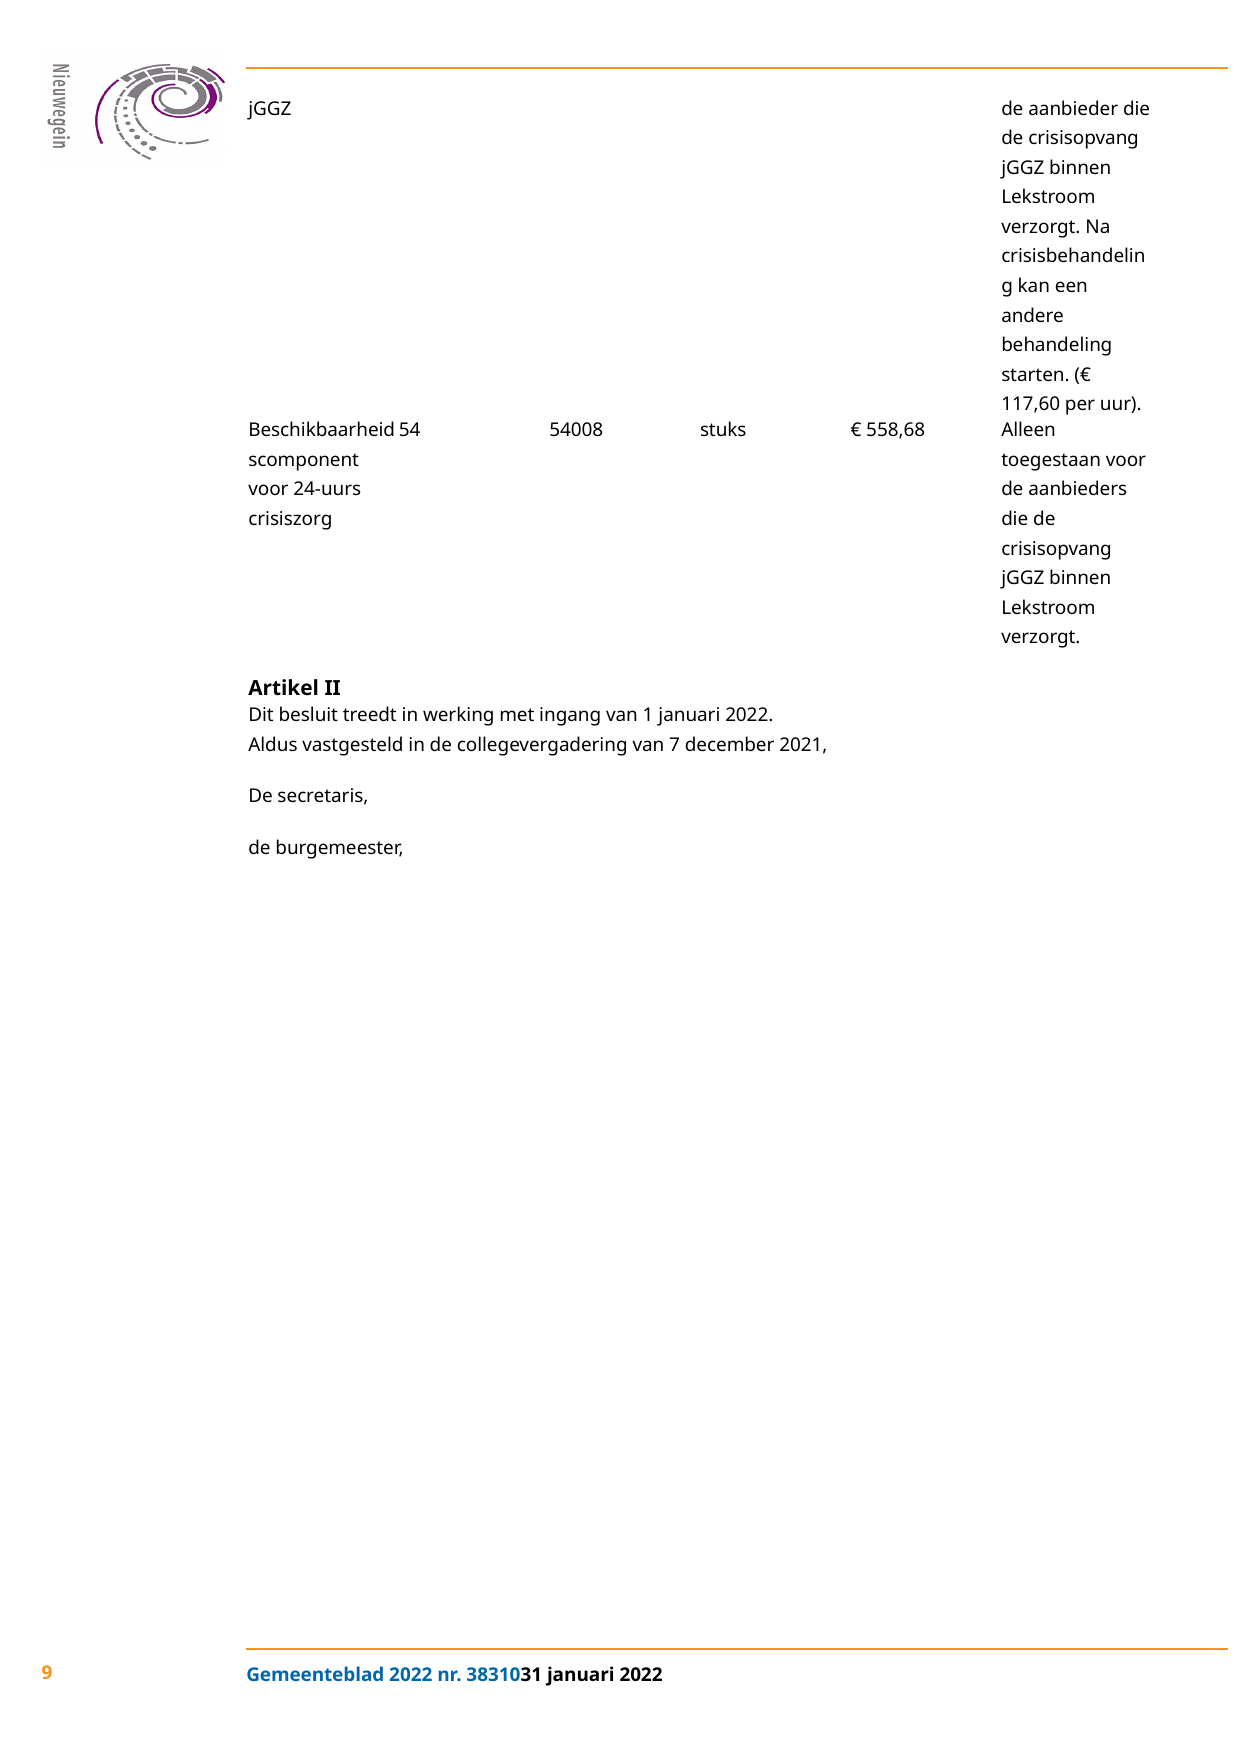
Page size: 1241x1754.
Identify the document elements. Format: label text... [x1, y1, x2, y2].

table_cell € 558,68 [850, 416, 1001, 649]
table_cell jGGZ [248, 95, 398, 416]
table_cell de aanbieder die de crisisopvang jGGZ binnen Lekstroom verzorgt. Na crisisbehandeling kan een andere behandeling starten. (€ 117,60 per uur). [1001, 95, 1152, 416]
table_cell [549, 95, 700, 416]
picture [41, 47, 231, 172]
text Dit besluit treedt in werking met ingang van 1 januari 2022. [248, 702, 1152, 727]
table_cell stuks [700, 416, 850, 649]
table_cell [700, 95, 850, 416]
text De secretaris, [248, 783, 1152, 808]
table_cell [399, 95, 549, 416]
table_cell [850, 95, 1001, 416]
table_cell 54 [399, 416, 549, 649]
table_cell 54008 [549, 416, 700, 649]
text Aldus vastgesteld in de collegevergadering van 7 december 2021, [248, 731, 1152, 757]
table_cell Beschikbaarheidscomponent voor 24-uurs crisiszorg [248, 416, 398, 649]
text de burgemeester, [248, 834, 1152, 860]
table_cell Alleen toegestaan voor de aanbieders die de crisisopvang jGGZ binnen Lekstroom verzorgt. [1001, 416, 1152, 649]
text Artikel II [248, 673, 1152, 702]
